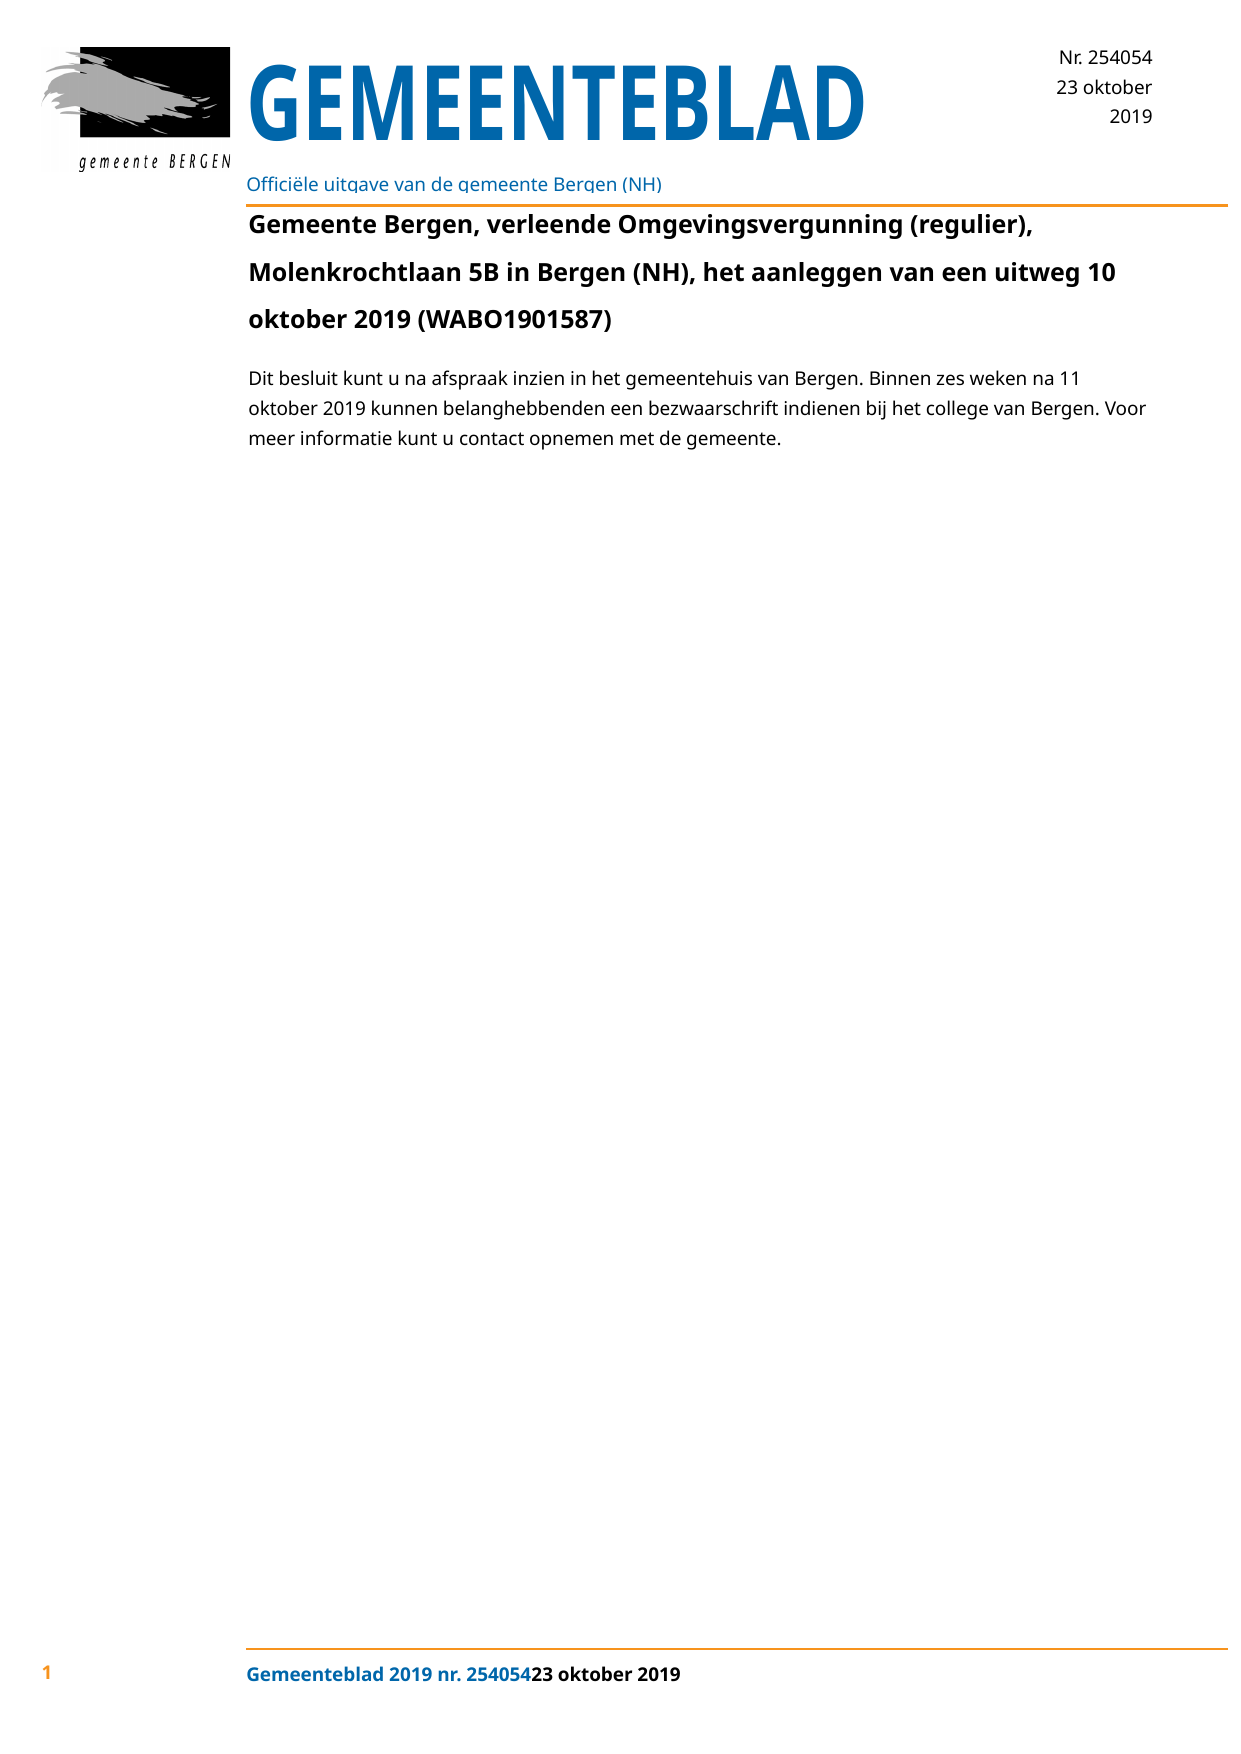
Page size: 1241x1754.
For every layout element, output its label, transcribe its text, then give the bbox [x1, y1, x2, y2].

text Gemeente Bergen, verleende Omgevingsvergunning (regulier), Molenkrochtlaan 5B in Bergen (NH), het aanleggen van een uitweg 10 oktober 2019 (WABO1901587) [248, 207, 1152, 336]
text Dit besluit kunt u na afspraak inzien in het gemeentehuis van Bergen. Binnen zes weken na 11 oktober 2019 kunnen belanghebbenden een bezwaarschrift indienen bij het college van Bergen. Voor meer informatie kunt u contact opnemen met de gemeente. [248, 366, 1152, 450]
picture [41, 47, 231, 172]
